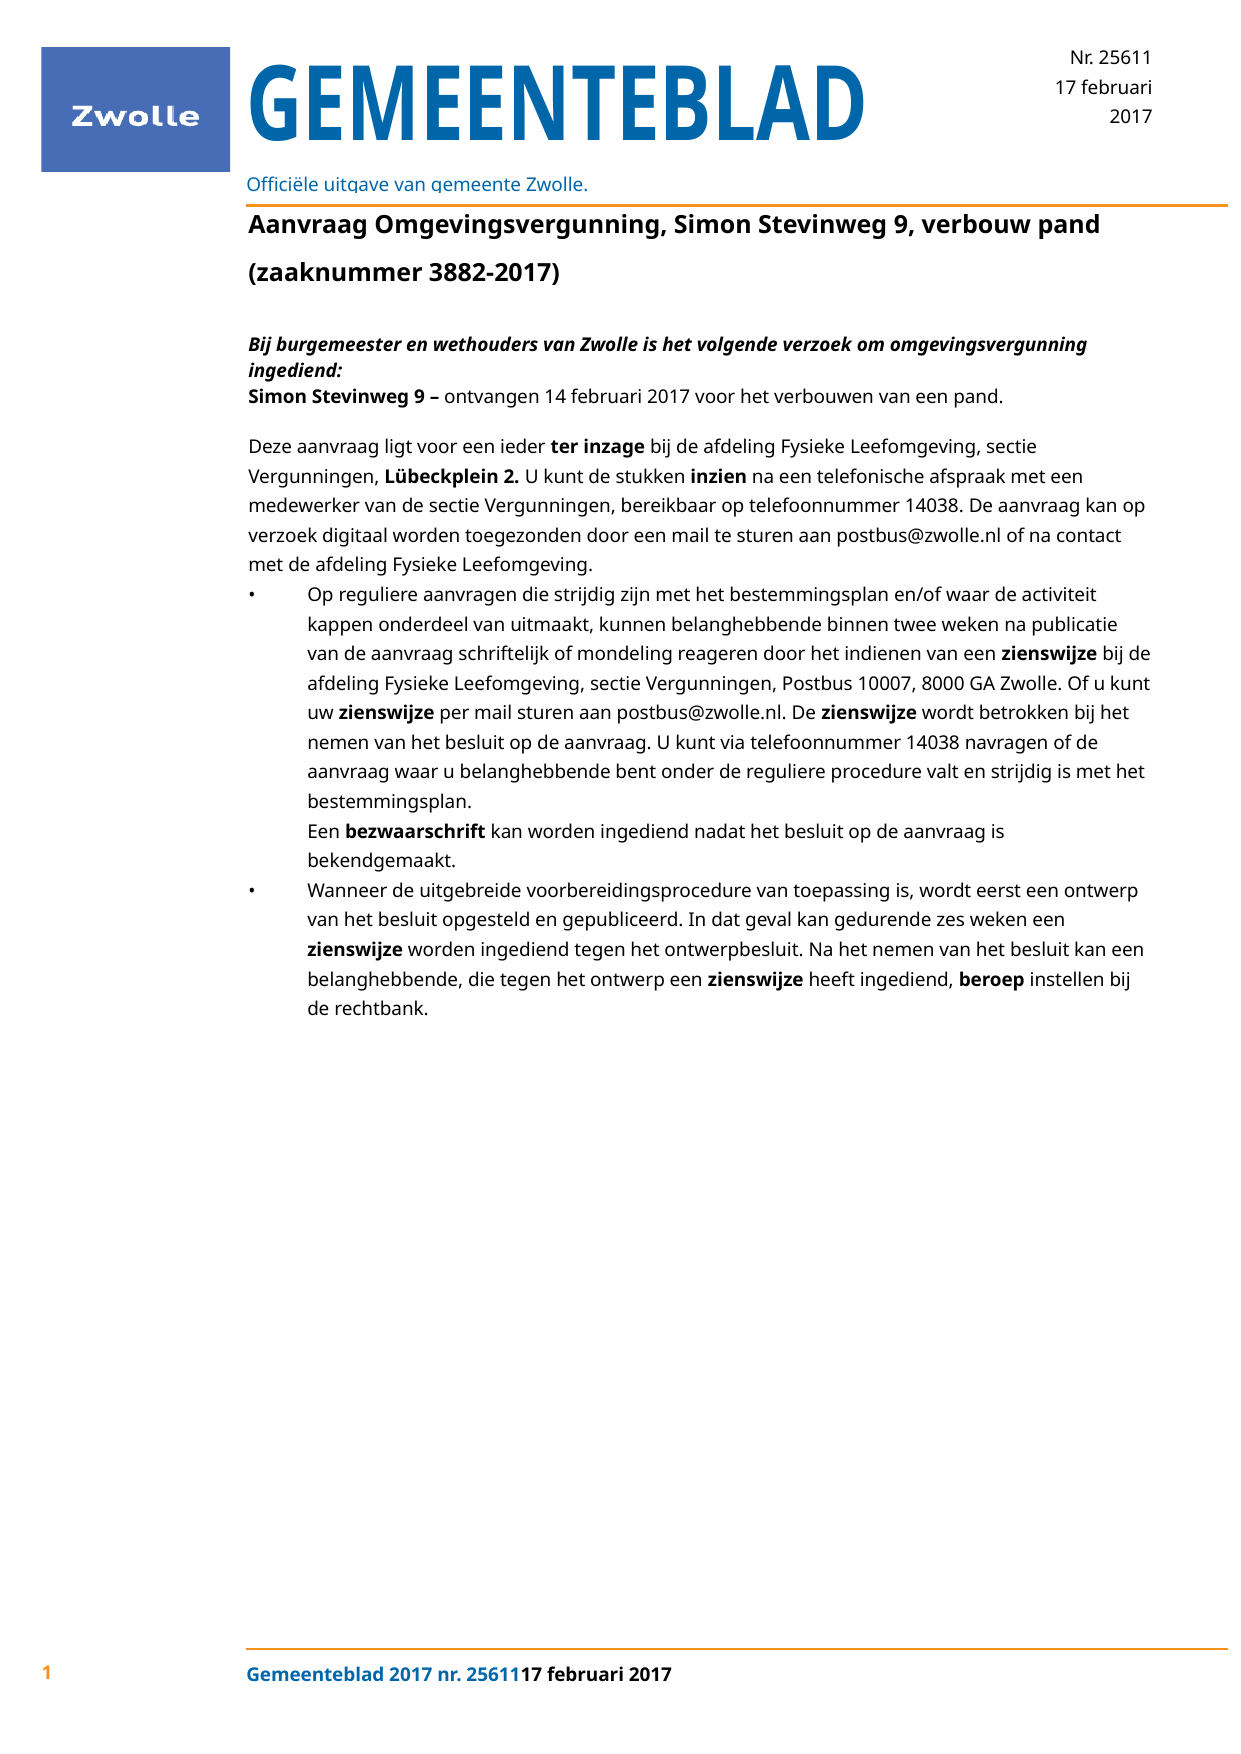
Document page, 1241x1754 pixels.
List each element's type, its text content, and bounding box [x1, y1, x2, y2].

text Deze aanvraag ligt voor een ieder ter inzage bij de afdeling Fysieke Leefomgeving, sectie Vergunningen, Lübeckplein 2. U kunt de stukken inzien na een telefonische afspraak met een medewerker van de sectie Vergunningen, bereikbaar op telefoonnummer 14038. De aanvraag kan op verzoek digitaal worden toegezonden door een mail te sturen aan postbus@zwolle.nl of na contact met de afdeling Fysieke Leefomgeving. [248, 433, 1152, 577]
picture [41, 47, 231, 172]
list Een bezwaarschrift kan worden ingediend nadat het besluit op de aanvraag is bekendgemaakt. [248, 818, 1152, 873]
list Wanneer de uitgebreide voorbereidingsprocedure van toepassing is, wordt eerst een ontwerp van het besluit opgesteld en gepubliceerd. In dat geval kan gedurende zes weken een zienswijze worden ingediend tegen het ontwerpbesluit. Na het nemen van het besluit kan een belanghebbende, die tegen het ontwerp een zienswijze heeft ingediend, beroep instellen bij de rechtbank. [248, 877, 1152, 1021]
text Simon Stevinweg 9 – ontvangen 14 februari 2017 voor het verbouwen van een pand. [248, 383, 1152, 409]
text Aanvraag Omgevingsvergunning, Simon Stevinweg 9, verbouw pand (zaaknummer 3882-2017) [248, 207, 1152, 288]
text Bij burgemeester en wethouders van Zwolle is het volgende verzoek om omgevingsvergunning ingediend: [248, 331, 1152, 383]
list Op reguliere aanvragen die strijdig zijn met het bestemmingsplan en/of waar de activiteit kappen onderdeel van uitmaakt, kunnen belanghebbende binnen twee weken na publicatie van de aanvraag schriftelijk of mondeling reageren door het indienen van een zienswijze bij de afdeling Fysieke Leefomgeving, sectie Vergunningen, Postbus 10007, 8000 GA Zwolle. Of u kunt uw zienswijze per mail sturen aan postbus@zwolle.nl. De zienswijze wordt betrokken bij het nemen van het besluit op de aanvraag. U kunt via telefoonnummer 14038 navragen of de aanvraag waar u belanghebbende bent onder de reguliere procedure valt en strijdig is met het bestemmingsplan. [248, 581, 1152, 814]
